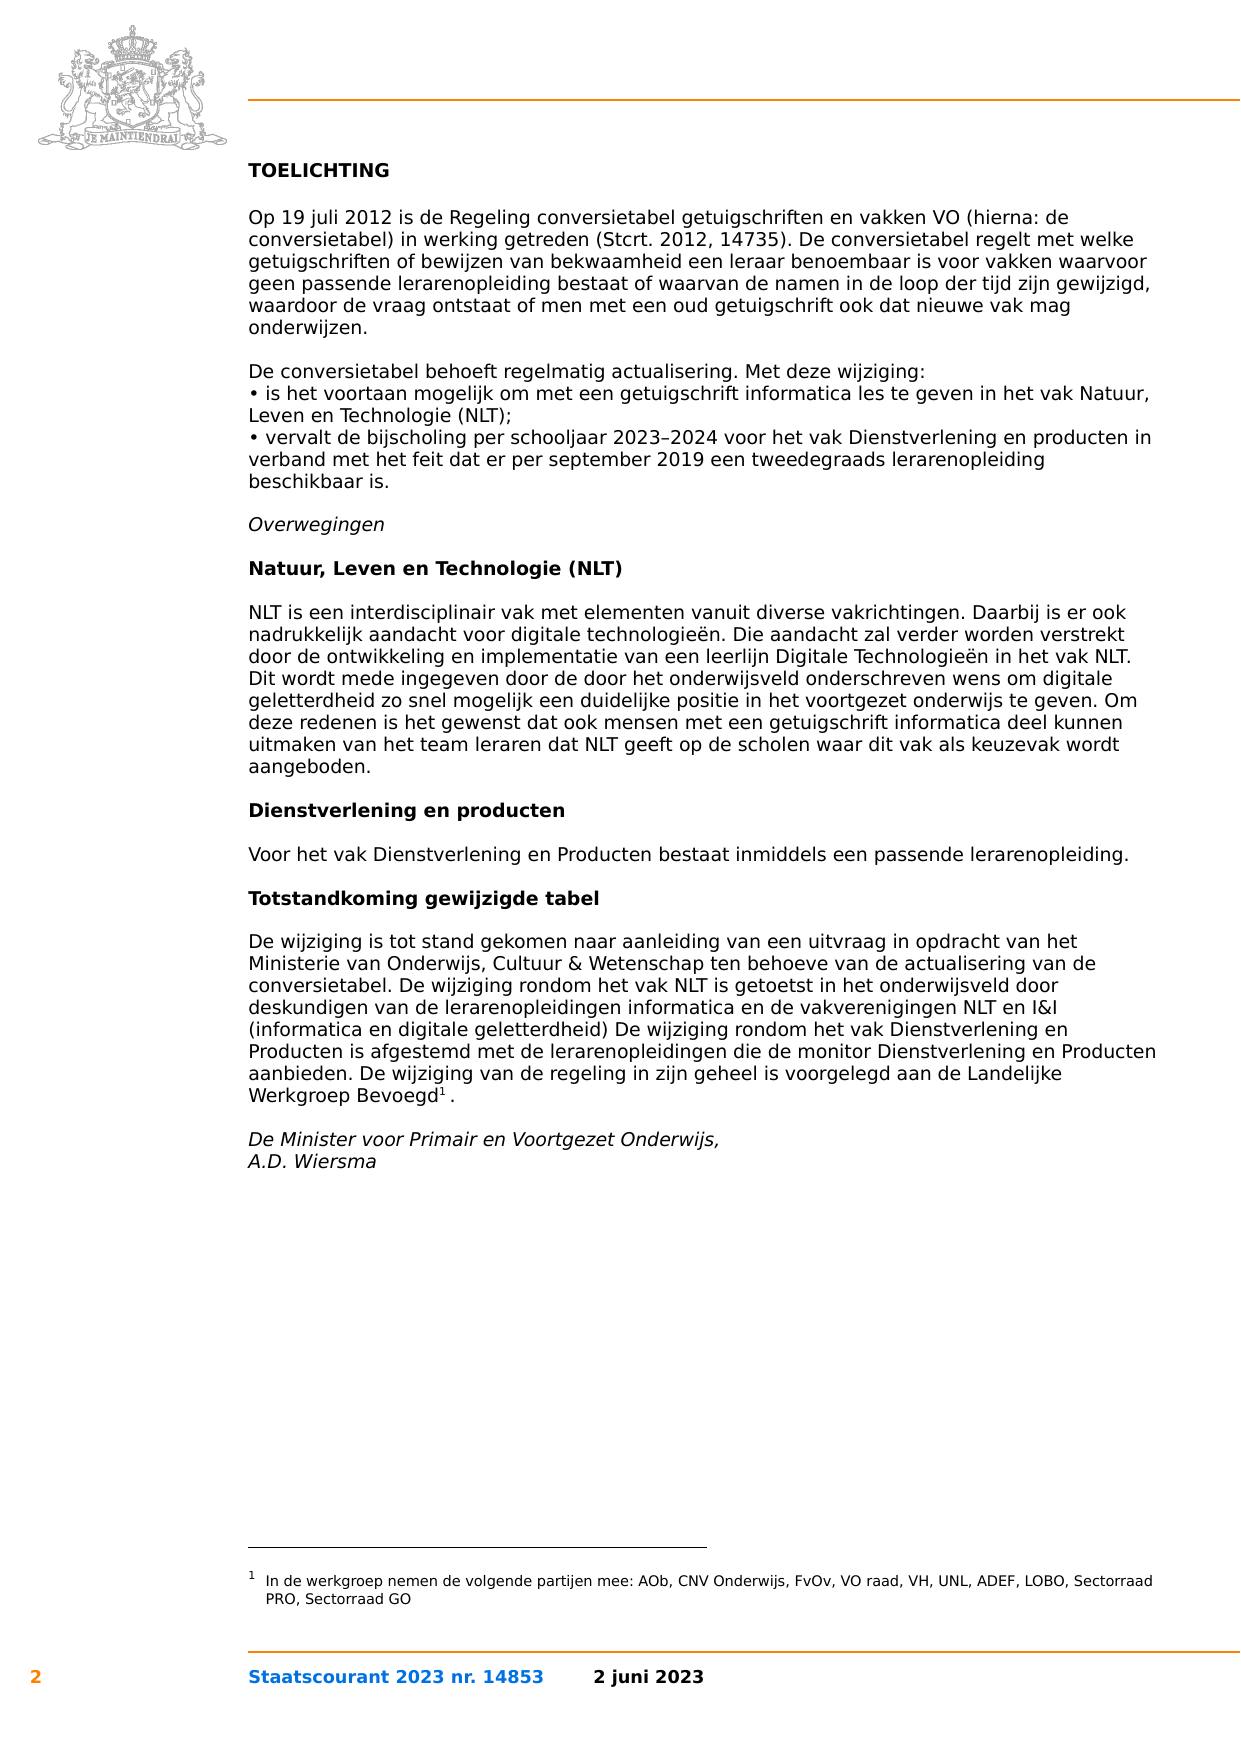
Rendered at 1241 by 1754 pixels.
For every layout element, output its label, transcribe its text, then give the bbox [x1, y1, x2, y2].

subtitle Dienstverlening en producten [248, 800, 1163, 822]
subtitle Natuur, Leven en Technologie (NLT) [248, 558, 1163, 580]
subtitle Overwegingen [248, 514, 1163, 536]
text Op 19 juli 2012 is de Regeling conversietabel getuigschriften en vakken VO (hierna: de conversietabel) in werking getreden (Stcrt. 2012, 14735). De conversietabel regelt met welke getuigschriften of bewijzen van bekwaamheid een leraar benoembaar is voor vakken waarvoor geen passende lerarenopleiding bestaat of waarvan de namen in de loop der tijd zijn gewijzigd, waardoor de vraag ontstaat of men met een oud getuigschrift ook dat nieuwe vak mag onderwijzen. [248, 207, 1163, 339]
text • vervalt de bijscholing per schooljaar 2023–2024 voor het vak Dienstverlening en producten in verband met het feit dat er per september 2019 een tweedegraads lerarenopleiding beschikbaar is. [248, 427, 1163, 492]
text De wijziging is tot stand gekomen naar aanleiding van een uitvraag in opdracht van het Ministerie van Onderwijs, Cultuur & Wetenschap ten behoeve van de actualisering van de conversietabel. De wijziging rondom het vak NLT is getoetst in het onderwijsveld door deskundigen van de lerarenopleidingen informatica en de vakverenigingen NLT en I&I (informatica en digitale geletterdheid) De wijziging rondom het vak Dienstverlening en Producten is afgestemd met de lerarenopleidingen die de monitor Dienstverlening en Producten aanbieden. De wijziging van de regeling in zijn geheel is voorgelegd aan de Landelijke Werkgroep Bevoegd. [248, 931, 1163, 1107]
text NLT is een interdisciplinair vak met elementen vanuit diverse vakrichtingen. Daarbij is er ook nadrukkelijk aandacht voor digitale technologieën. Die aandacht zal verder worden verstrekt door de ontwikkeling en implementatie van een leerlijn Digitale Technologieën in het vak NLT. Dit wordt mede ingegeven door de door het onderwijsveld onderschreven wens om digitale geletterdheid zo snel mogelijk een duidelijke positie in het voortgezet onderwijs te geven. Om deze redenen is het gewenst dat ook mensen met een getuigschrift informatica deel kunnen uitmaken van het team leraren dat NLT geeft op de scholen waar dit vak als keuzevak wordt aangeboden. [248, 602, 1163, 778]
subtitle TOELICHTING [248, 160, 1163, 182]
picture [38, 25, 227, 150]
subtitle Totstandkoming gewijzigde tabel [248, 887, 1163, 909]
text Voor het vak Dienstverlening en Producten bestaat inmiddels een passende lerarenopleiding. [248, 844, 1163, 866]
text De Minister voor Primair en Voortgezet Onderwijs, A.D. Wiersma [248, 1129, 1163, 1173]
text De conversietabel behoeft regelmatig actualisering. Met deze wijziging: [248, 361, 1163, 383]
text In de werkgroep nemen de volgende partijen mee: AOb, CNV Onderwijs, FvOv, VO raad, VH, UNL, ADEF, LOBO, Sectorraad PRO, Sectorraad GO [248, 1569, 1163, 1608]
text • is het voortaan mogelijk om met een getuigschrift informatica les te geven in het vak Natuur, Leven en Technologie (NLT); [248, 383, 1163, 427]
